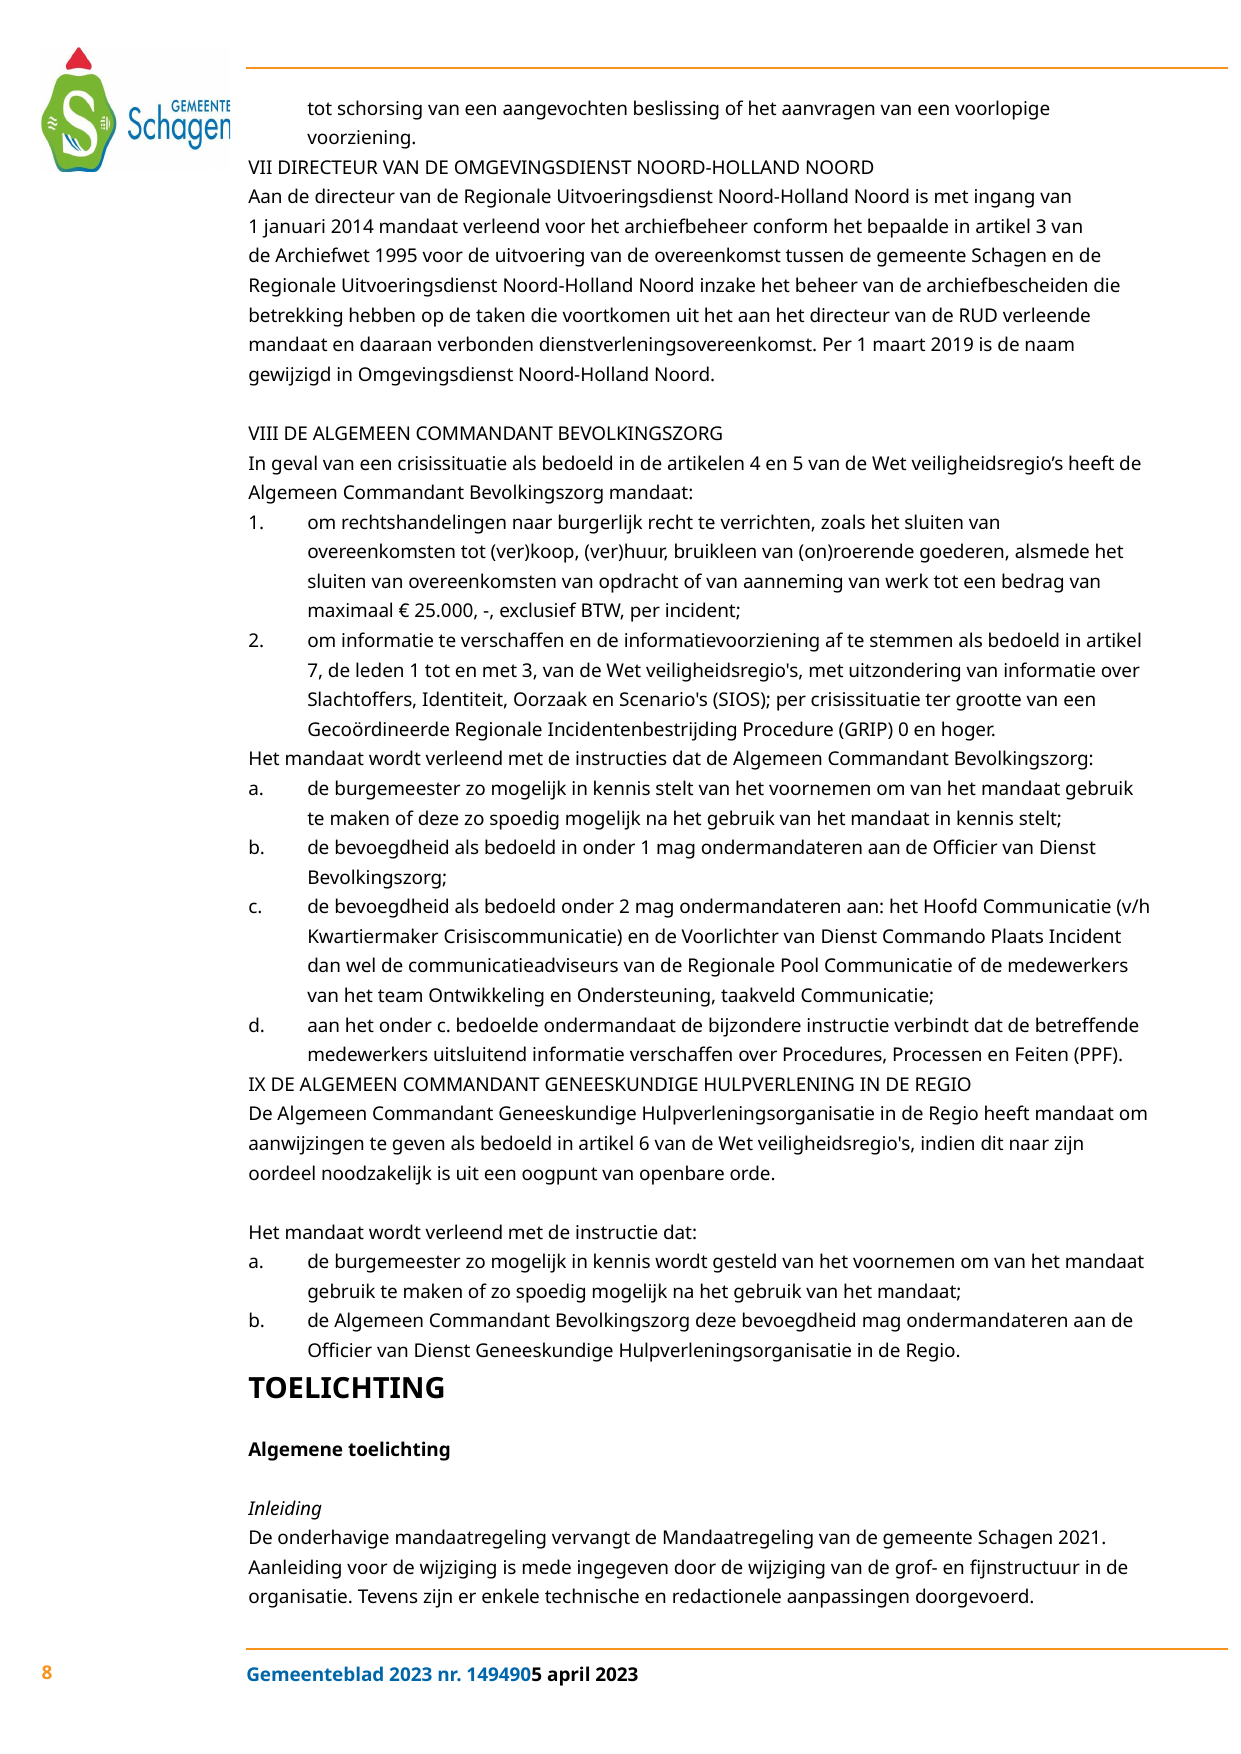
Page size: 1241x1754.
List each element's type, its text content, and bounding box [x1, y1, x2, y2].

list de bevoegdheid als bedoeld onder 2 mag ondermandateren aan: het Hoofd Communicatie (v/h Kwartiermaker Crisiscommunicatie) en de Voorlichter van Dienst Commando Plaats Incident dan wel de communicatieadviseurs van de Regionale Pool Communicatie of de medewerkers van het team Ontwikkeling en Ondersteuning, taakveld Communicatie; [248, 893, 1152, 1008]
text De onderhavige mandaatregeling vervangt de Mandaatregeling van de gemeente Schagen 2021. Aanleiding voor de wijziging is mede ingegeven door de wijziging van de grof- en fijnstructuur in de organisatie. Tevens zijn er enkele technische en redactionele aanpassingen doorgevoerd. [248, 1524, 1152, 1609]
text Het mandaat wordt verleend met de instructies dat de Algemeen Commandant Bevolkingszorg: [248, 746, 1152, 771]
list de bevoegdheid als bedoeld in onder 1 mag ondermandateren aan de Officier van Dienst Bevolkingszorg; [248, 834, 1152, 890]
text de Archiefwet 1995 voor de uitvoering van de overeenkomst tussen de gemeente Schagen en de Regionale Uitvoeringsdienst Noord-Holland Noord inzake het beheer van de archiefbescheiden die betrekking hebben op de taken die voortkomen uit het aan het directeur van de RUD verleende mandaat en daaraan verbonden dienstverleningsovereenkomst. Per 1 maart 2019 is de naam gewijzigd in Omgevingsdienst Noord-Holland Noord. [248, 243, 1152, 387]
list aan het onder c. bedoelde ondermandaat de bijzondere instructie verbindt dat de betreffende medewerkers uitsluitend informatie verschaffen over Procedures, Processen en Feiten (PPF). [248, 1012, 1152, 1067]
text De Algemeen Commandant Geneeskundige Hulpverleningsorganisatie in de Regio heeft mandaat om aanwijzingen te geven als bedoeld in artikel 6 van de Wet veiligheidsregio's, indien dit naar zijn oordeel noodzakelijk is uit een oogpunt van openbare orde. [248, 1101, 1152, 1186]
text In geval van een crisissituatie als bedoeld in de artikelen 4 en 5 van de Wet veiligheidsregio’s heeft de Algemeen Commandant Bevolkingszorg mandaat: [248, 450, 1152, 505]
text 1 januari 2014 mandaat verleend voor het archiefbeheer conform het bepaalde in artikel 3 van [248, 213, 1152, 239]
text VIII DE ALGEMEEN COMMANDANT BEVOLKINGSZORG [248, 420, 1152, 446]
list de Algemeen Commandant Bevolkingszorg deze bevoegdheid mag ondermandateren aan de Officier van Dienst Geneeskundige Hulpverleningsorganisatie in de Regio. [248, 1308, 1152, 1363]
text Algemene toelichting [248, 1436, 1152, 1461]
text TOELICHTING [248, 1367, 1152, 1407]
list tot schorsing van een aangevochten beslissing of het aanvragen van een voorlopige voorziening. [248, 95, 1152, 150]
text Aan de directeur van de Regionale Uitvoeringsdienst Noord-Holland Noord is met ingang van [248, 183, 1152, 209]
list om rechtshandelingen naar burgerlijk recht te verrichten, zoals het sluiten van overeenkomsten tot (ver)koop, (ver)huur, bruikleen van (on)roerende goederen, alsmede het sluiten van overeenkomsten van opdracht of van aanneming van werk tot een bedrag van maximaal € 25.000, -, exclusief BTW, per incident; [248, 509, 1152, 623]
text IX DE ALGEMEEN COMMANDANT GENEESKUNDIGE HULPVERLENING IN DE REGIO [248, 1071, 1152, 1097]
text Inleiding [248, 1495, 1152, 1521]
picture [41, 47, 231, 172]
text VII DIRECTEUR VAN DE OMGEVINGSDIENST NOORD-HOLLAND NOORD [248, 154, 1152, 180]
list de burgemeester zo mogelijk in kennis wordt gesteld van het voornemen om van het mandaat gebruik te maken of zo spoedig mogelijk na het gebruik van het mandaat; [248, 1248, 1152, 1304]
text Het mandaat wordt verleend met de instructie dat: [248, 1219, 1152, 1245]
list de burgemeester zo mogelijk in kennis stelt van het voornemen om van het mandaat gebruik te maken of deze zo spoedig mogelijk na het gebruik van het mandaat in kennis stelt; [248, 775, 1152, 831]
list om informatie te verschaffen en de informatievoorziening af te stemmen als bedoeld in artikel 7, de leden 1 tot en met 3, van de Wet veiligheidsregio's, met uitzondering van informatie over Slachtoffers, Identiteit, Oorzaak en Scenario's (SIOS); per crisissituatie ter grootte van een Gecoördineerde Regionale Incidentenbestrijding Procedure (GRIP) 0 en hoger. [248, 627, 1152, 742]
